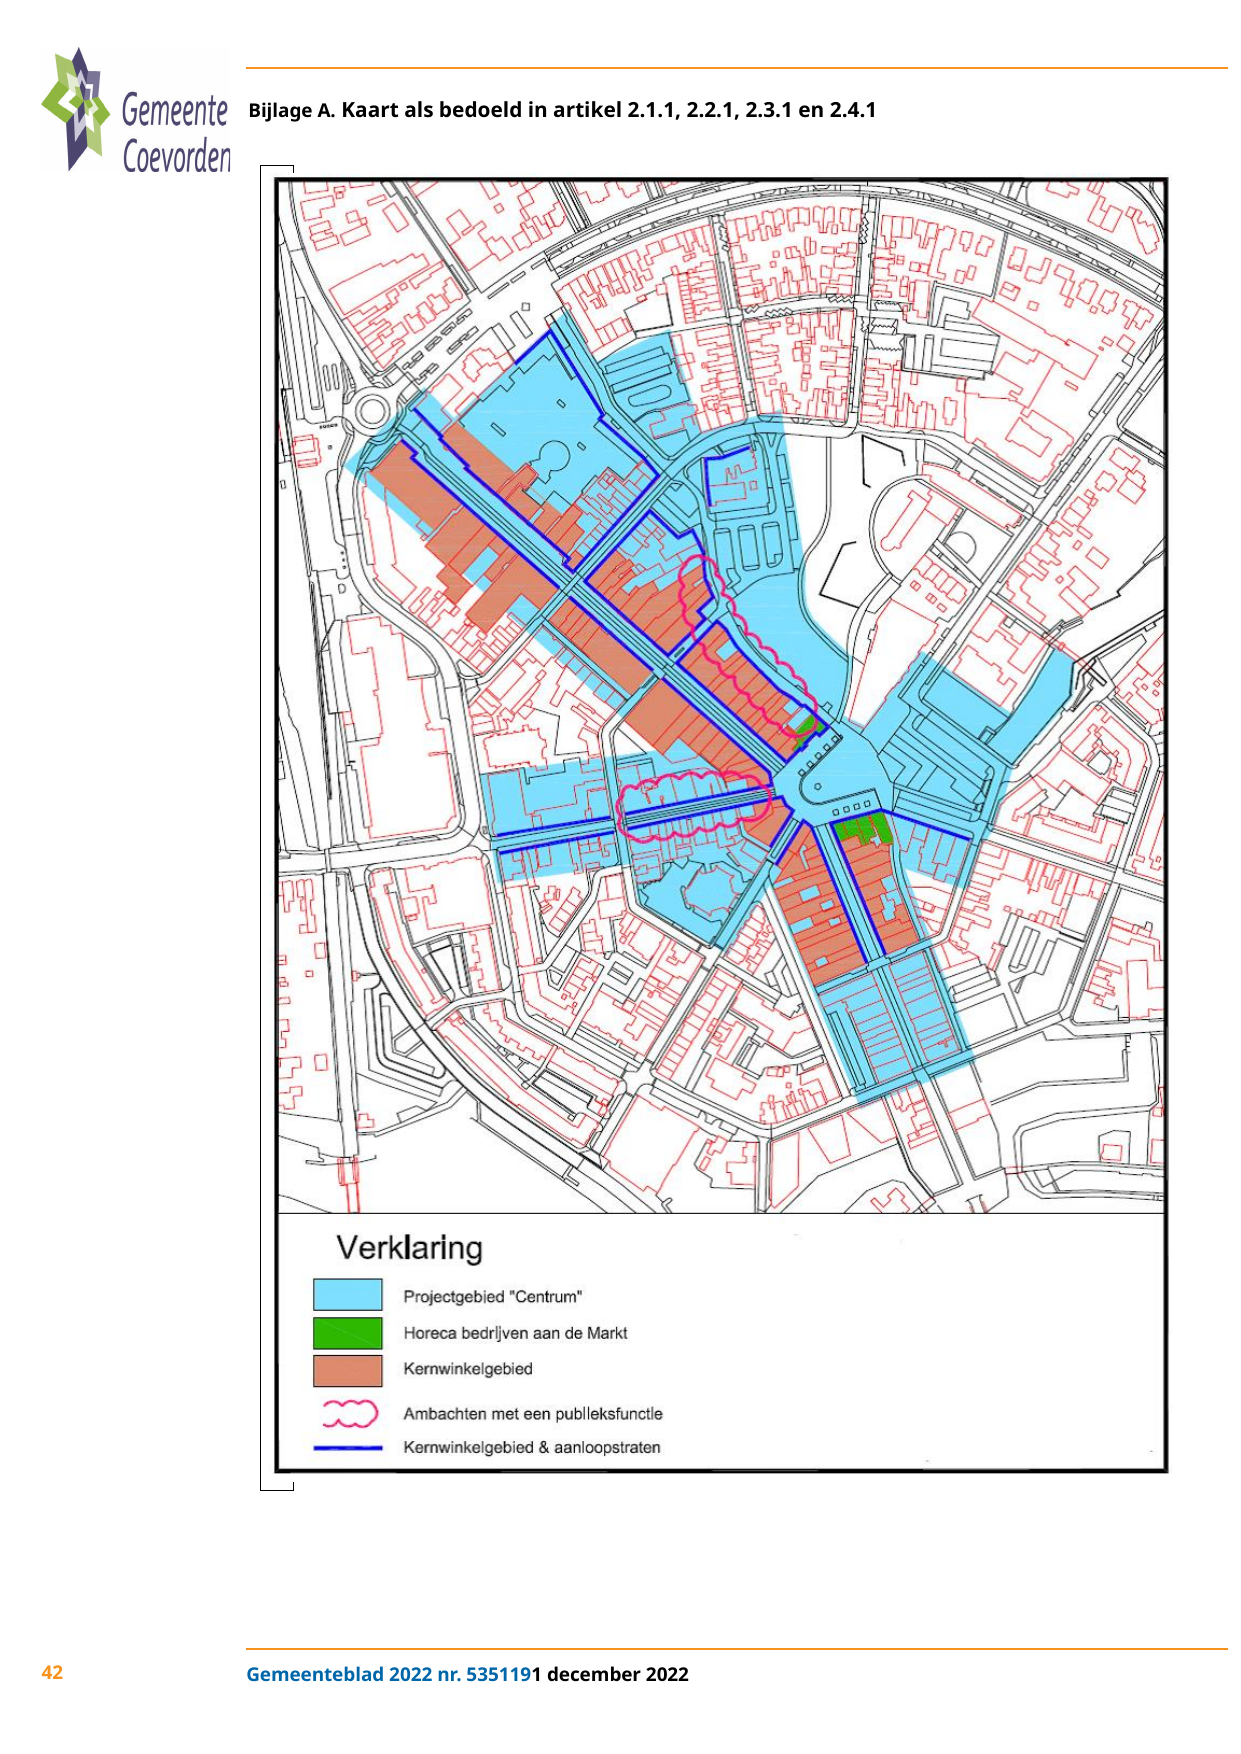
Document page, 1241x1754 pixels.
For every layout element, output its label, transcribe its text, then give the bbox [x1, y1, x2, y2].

picture [41, 47, 231, 172]
text Bijlage A. Kaart als bedoeld in artikel 2.1.1, 2.2.1, 2.3.1 en 2.4.1 [248, 95, 1152, 123]
picture [268, 173, 1173, 1482]
